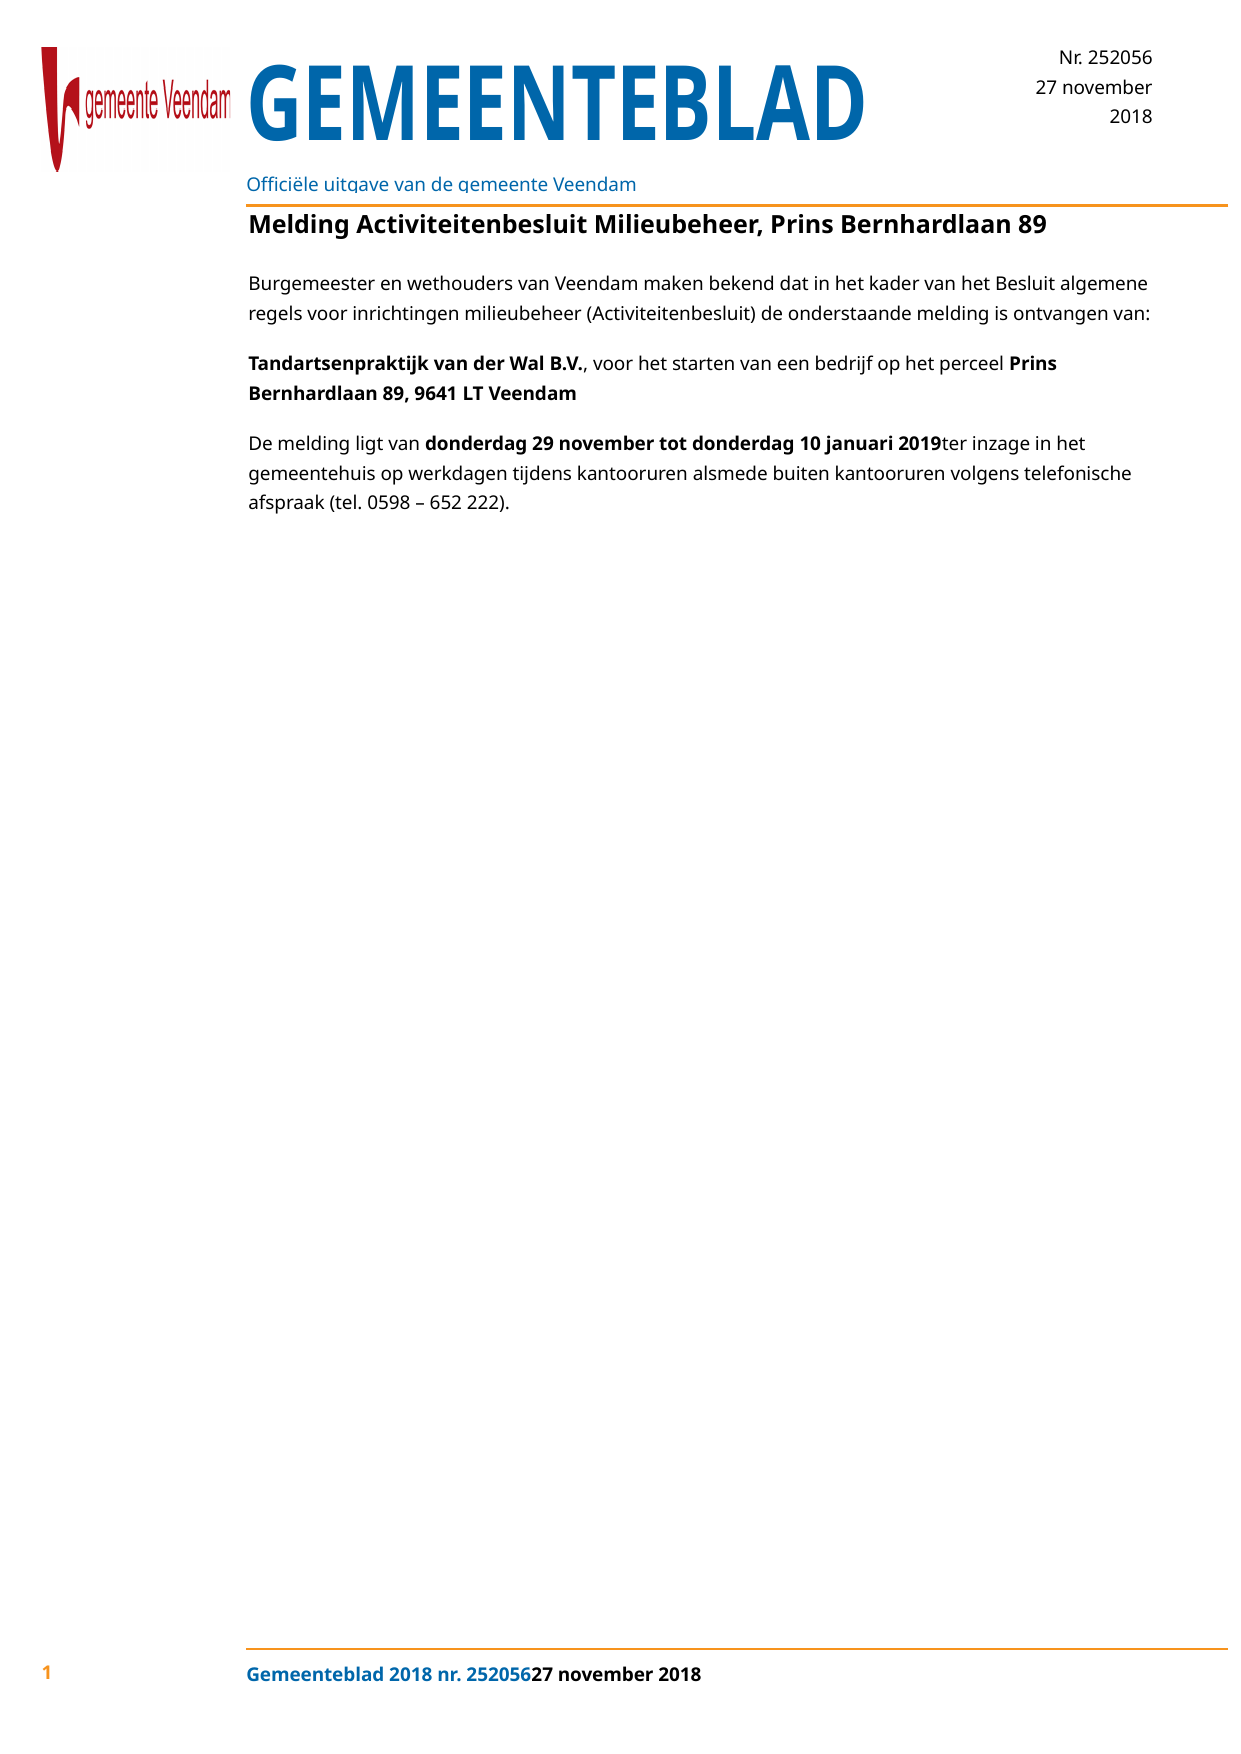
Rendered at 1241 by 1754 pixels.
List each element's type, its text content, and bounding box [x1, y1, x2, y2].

text Melding Activiteitenbesluit Milieubeheer, Prins Bernhardlaan 89 [248, 207, 1152, 241]
text Burgemeester en wethouders van Veendam maken bekend dat in het kader van het Besluit algemene regels voor inrichtingen milieubeheer (Activiteitenbesluit) de onderstaande melding is ontvangen van: [248, 270, 1152, 326]
text Tandartsenpraktijk van der Wal B.V., voor het starten van een bedrijf op het perceel Prins Bernhardlaan 89, 9641 LT Veendam [248, 350, 1152, 406]
picture [41, 47, 231, 172]
text De melding ligt van donderdag 29 november tot donderdag 10 januari 2019ter inzage in het gemeentehuis op werkdagen tijdens kantooruren alsmede buiten kantooruren volgens telefonische afspraak (tel. 0598 – 652 222). [248, 430, 1152, 515]
